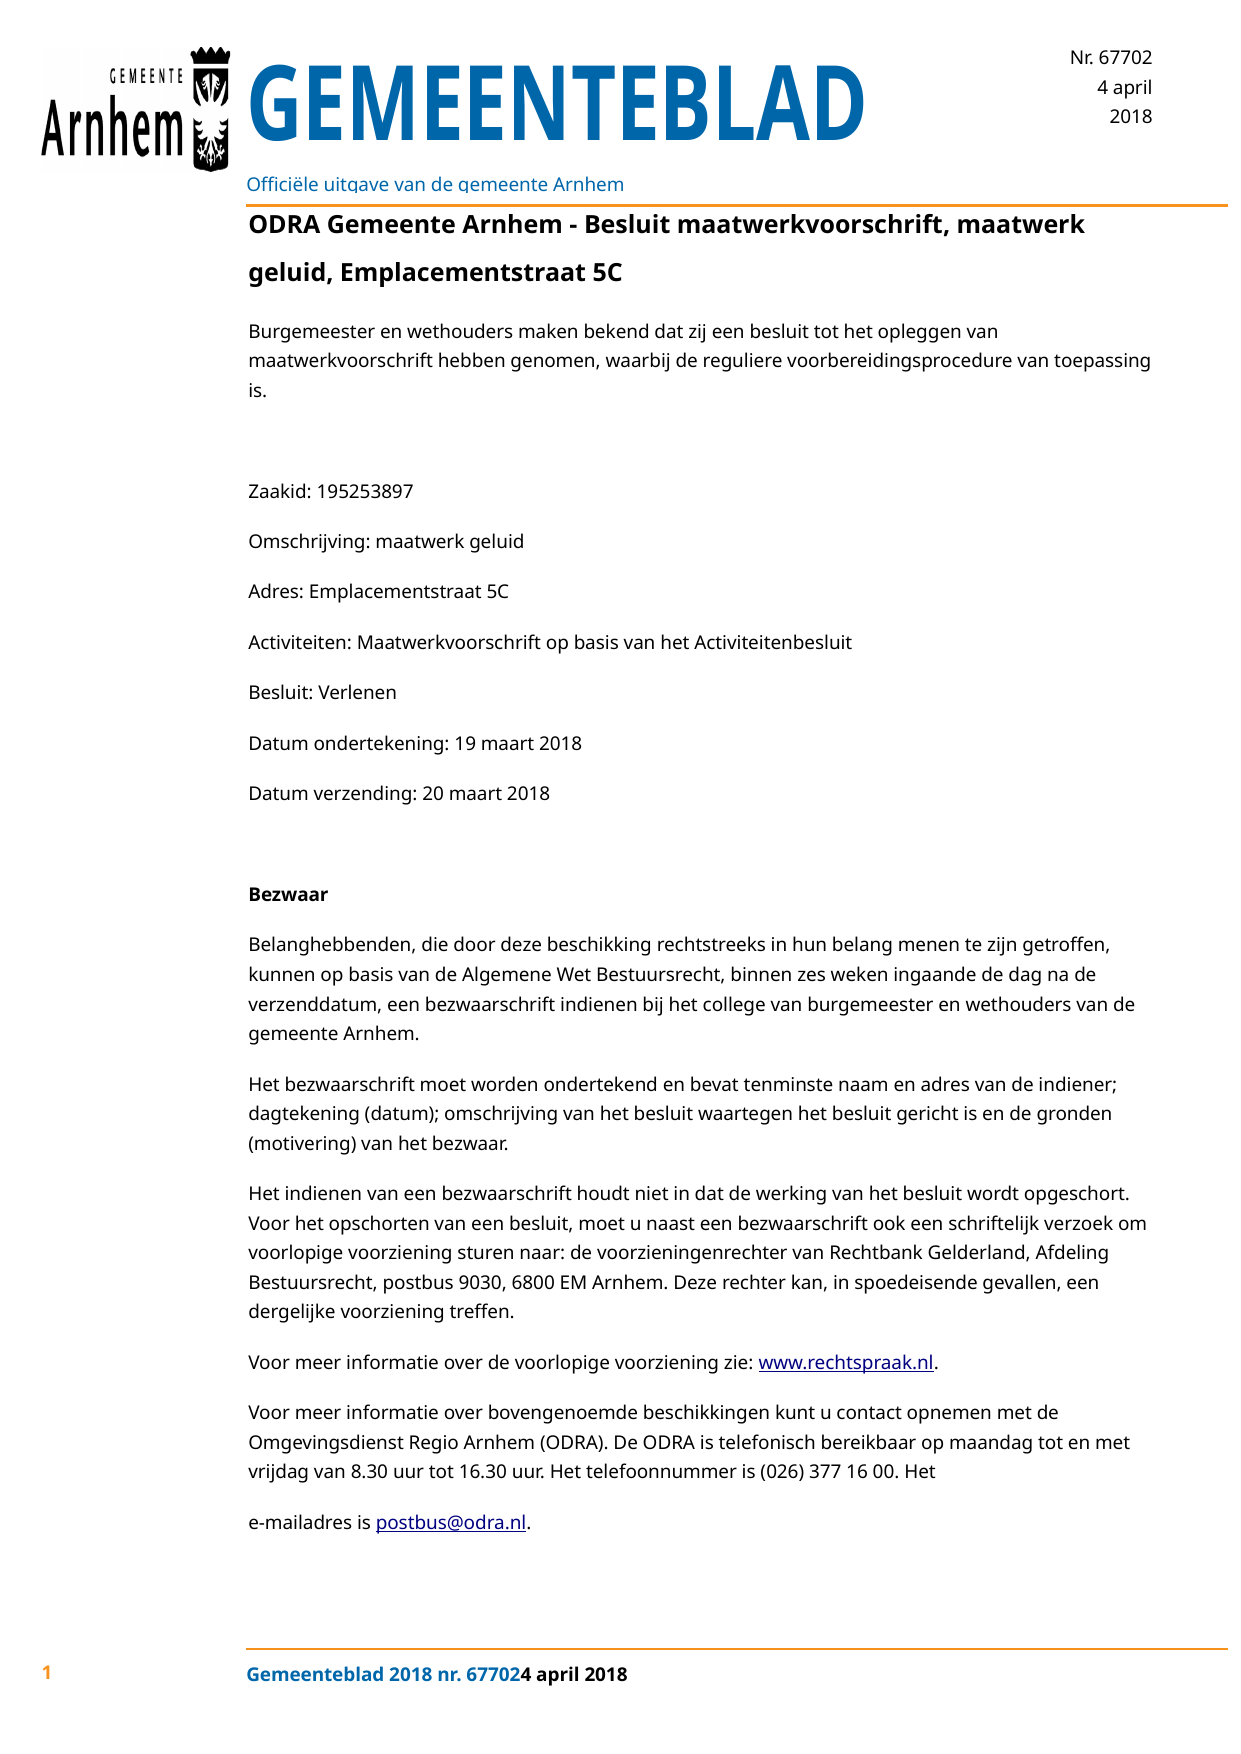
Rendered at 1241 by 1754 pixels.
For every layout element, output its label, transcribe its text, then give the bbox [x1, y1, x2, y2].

picture [41, 47, 231, 172]
text Datum verzending: 20 maart 2018 [248, 780, 1152, 806]
text Datum ondertekening: 19 maart 2018 [248, 730, 1152, 756]
text Het bezwaarschrift moet worden ondertekend en bevat tenminste naam en adres van de indiener; dagtekening (datum); omschrijving van het besluit waartegen het besluit gericht is en de gronden (motivering) van het bezwaar. [248, 1071, 1152, 1156]
text Adres: Emplacementstraat 5C [248, 579, 1152, 604]
text Zaakid: 195253897 [248, 478, 1152, 504]
text Bezwaar [248, 881, 1152, 907]
text Burgemeester en wethouders maken bekend dat zij een besluit tot het opleggen van maatwerkvoorschrift hebben genomen, waarbij de reguliere voorbereidingsprocedure van toepassing is. [248, 318, 1152, 403]
text Voor meer informatie over de voorlopige voorziening zie: www.rechtspraak.nl. [248, 1349, 1152, 1375]
text ODRA Gemeente Arnhem - Besluit maatwerkvoorschrift, maatwerk geluid, Emplacementstraat 5C [248, 207, 1152, 288]
text Activiteiten: Maatwerkvoorschrift op basis van het Activiteitenbesluit [248, 629, 1152, 655]
text e-mailadres is postbus@odra.nl. [248, 1509, 1152, 1535]
text Het indienen van een bezwaarschrift houdt niet in dat de werking van het besluit wordt opgeschort. Voor het opschorten van een besluit, moet u naast een bezwaarschrift ook een schriftelijk verzoek om voorlopige voorziening sturen naar: de voorzieningenrechter van Rechtbank Gelderland, Afdeling Bestuursrecht, postbus 9030, 6800 EM Arnhem. Deze rechter kan, in spoedeisende gevallen, een dergelijke voorziening treffen. [248, 1180, 1152, 1324]
text Besluit: Verlenen [248, 679, 1152, 705]
text Voor meer informatie over bovengenoemde beschikkingen kunt u contact opnemen met de Omgevingsdienst Regio Arnhem (ODRA). De ODRA is telefonisch bereikbaar op maandag tot en met vrijdag van 8.30 uur tot 16.30 uur. Het telefoonnummer is (026) 377 16 00. Het [248, 1399, 1152, 1484]
text Belanghebbenden, die door deze beschikking rechtstreeks in hun belang menen te zijn getroffen, kunnen op basis van de Algemene Wet Bestuursrecht, binnen zes weken ingaande de dag na de verzenddatum, een bezwaarschrift indienen bij het college van burgemeester en wethouders van de gemeente Arnhem. [248, 932, 1152, 1046]
text Omschrijving: maatwerk geluid [248, 528, 1152, 554]
